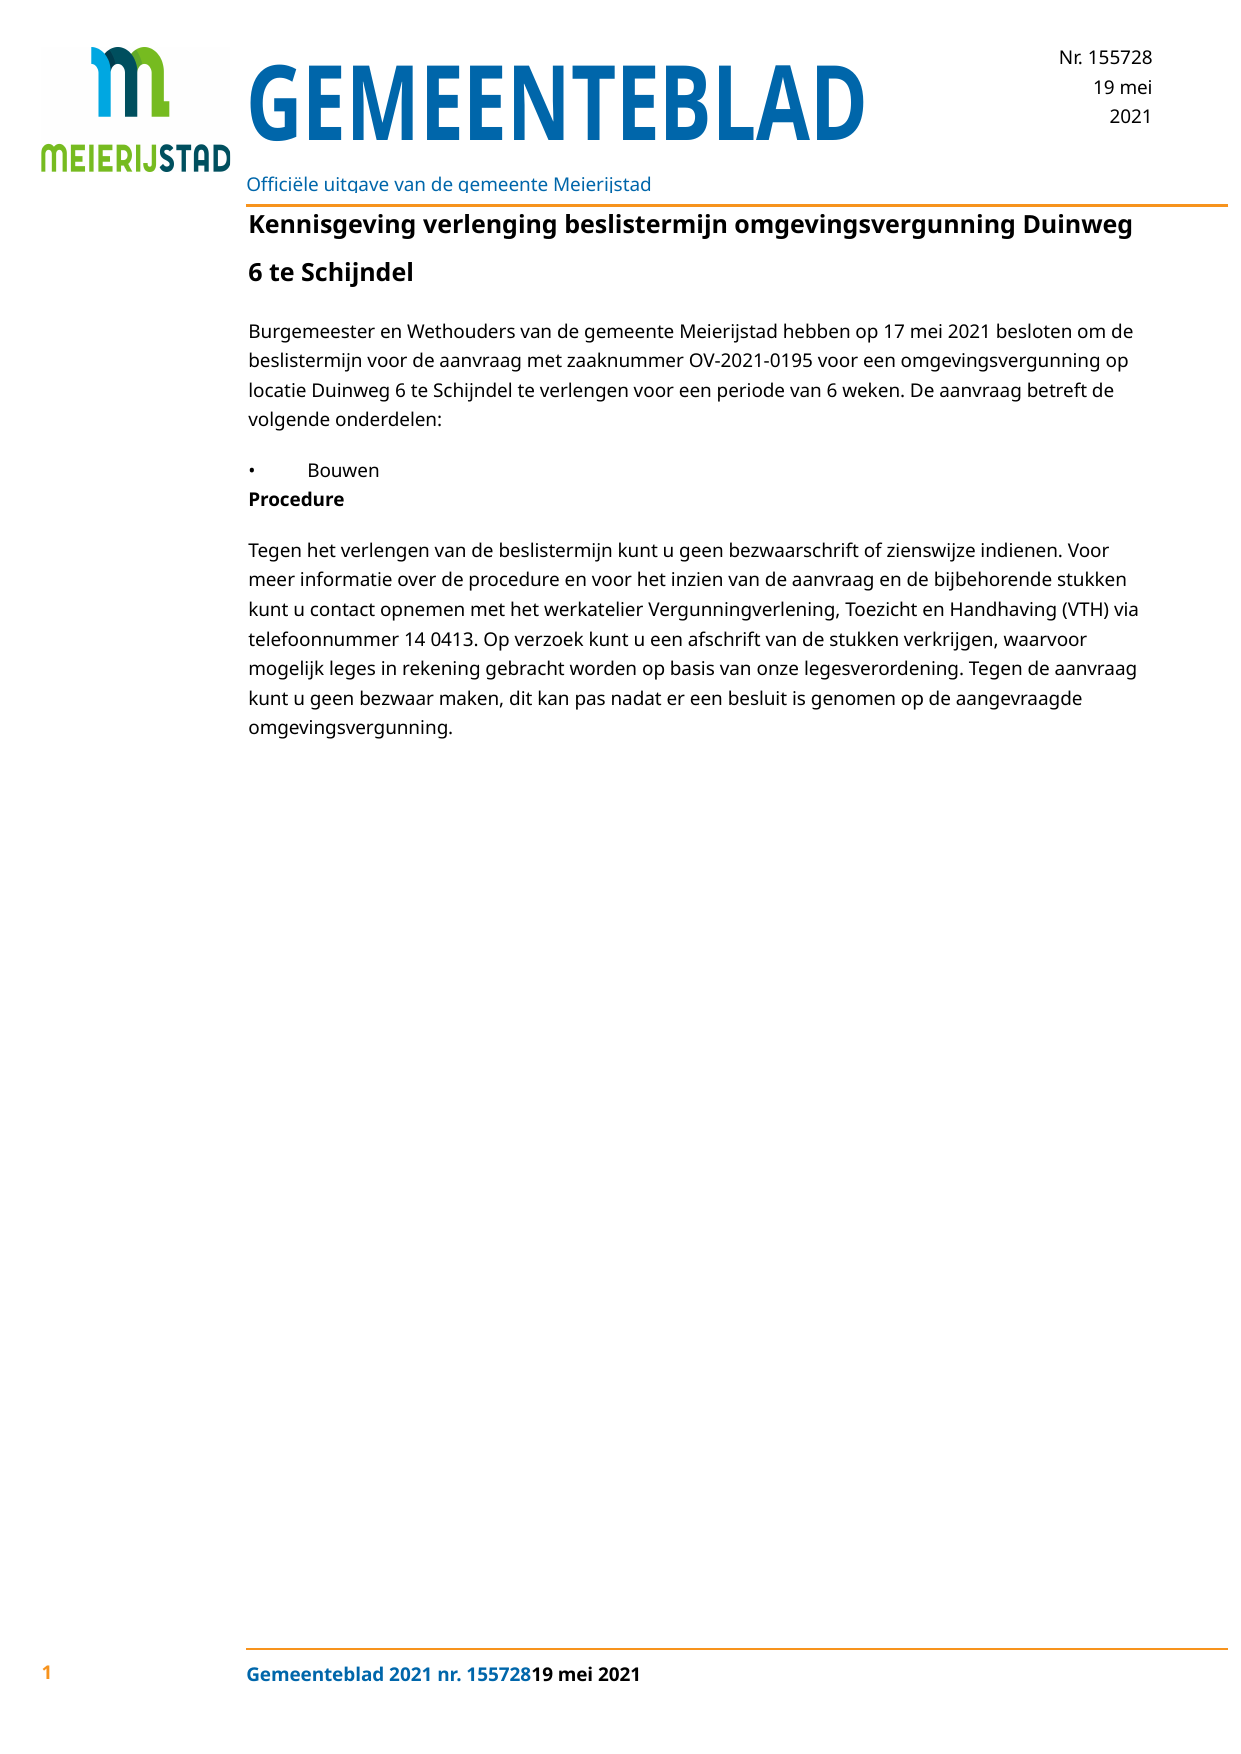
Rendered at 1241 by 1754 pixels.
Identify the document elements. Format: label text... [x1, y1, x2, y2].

text Tegen het verlengen van de beslistermijn kunt u geen bezwaarschrift of zienswijze indienen. Voor meer informatie over de procedure en voor het inzien van de aanvraag en de bijbehorende stukken kunt u contact opnemen met het werkatelier Vergunningverlening, Toezicht en Handhaving (VTH) via telefoonnummer 14 0413. Op verzoek kunt u een afschrift van de stukken verkrijgen, waarvoor mogelijk leges in rekening gebracht worden op basis van onze legesverordening. Tegen de aanvraag kunt u geen bezwaar maken, dit kan pas nadat er een besluit is genomen op de aangevraagde omgevingsvergunning. [248, 537, 1152, 740]
picture [41, 47, 231, 172]
text Kennisgeving verlenging beslistermijn omgevingsvergunning Duinweg 6 te Schijndel [248, 207, 1152, 288]
list Bouwen [248, 457, 1152, 483]
text Procedure [248, 487, 1152, 512]
text Burgemeester en Wethouders van de gemeente Meierijstad hebben op 17 mei 2021 besloten om de beslistermijn voor de aanvraag met zaaknummer OV-2021-0195 voor een omgevingsvergunning op locatie Duinweg 6 te Schijndel te verlengen voor een periode van 6 weken. De aanvraag betreft de volgende onderdelen: [248, 318, 1152, 432]
